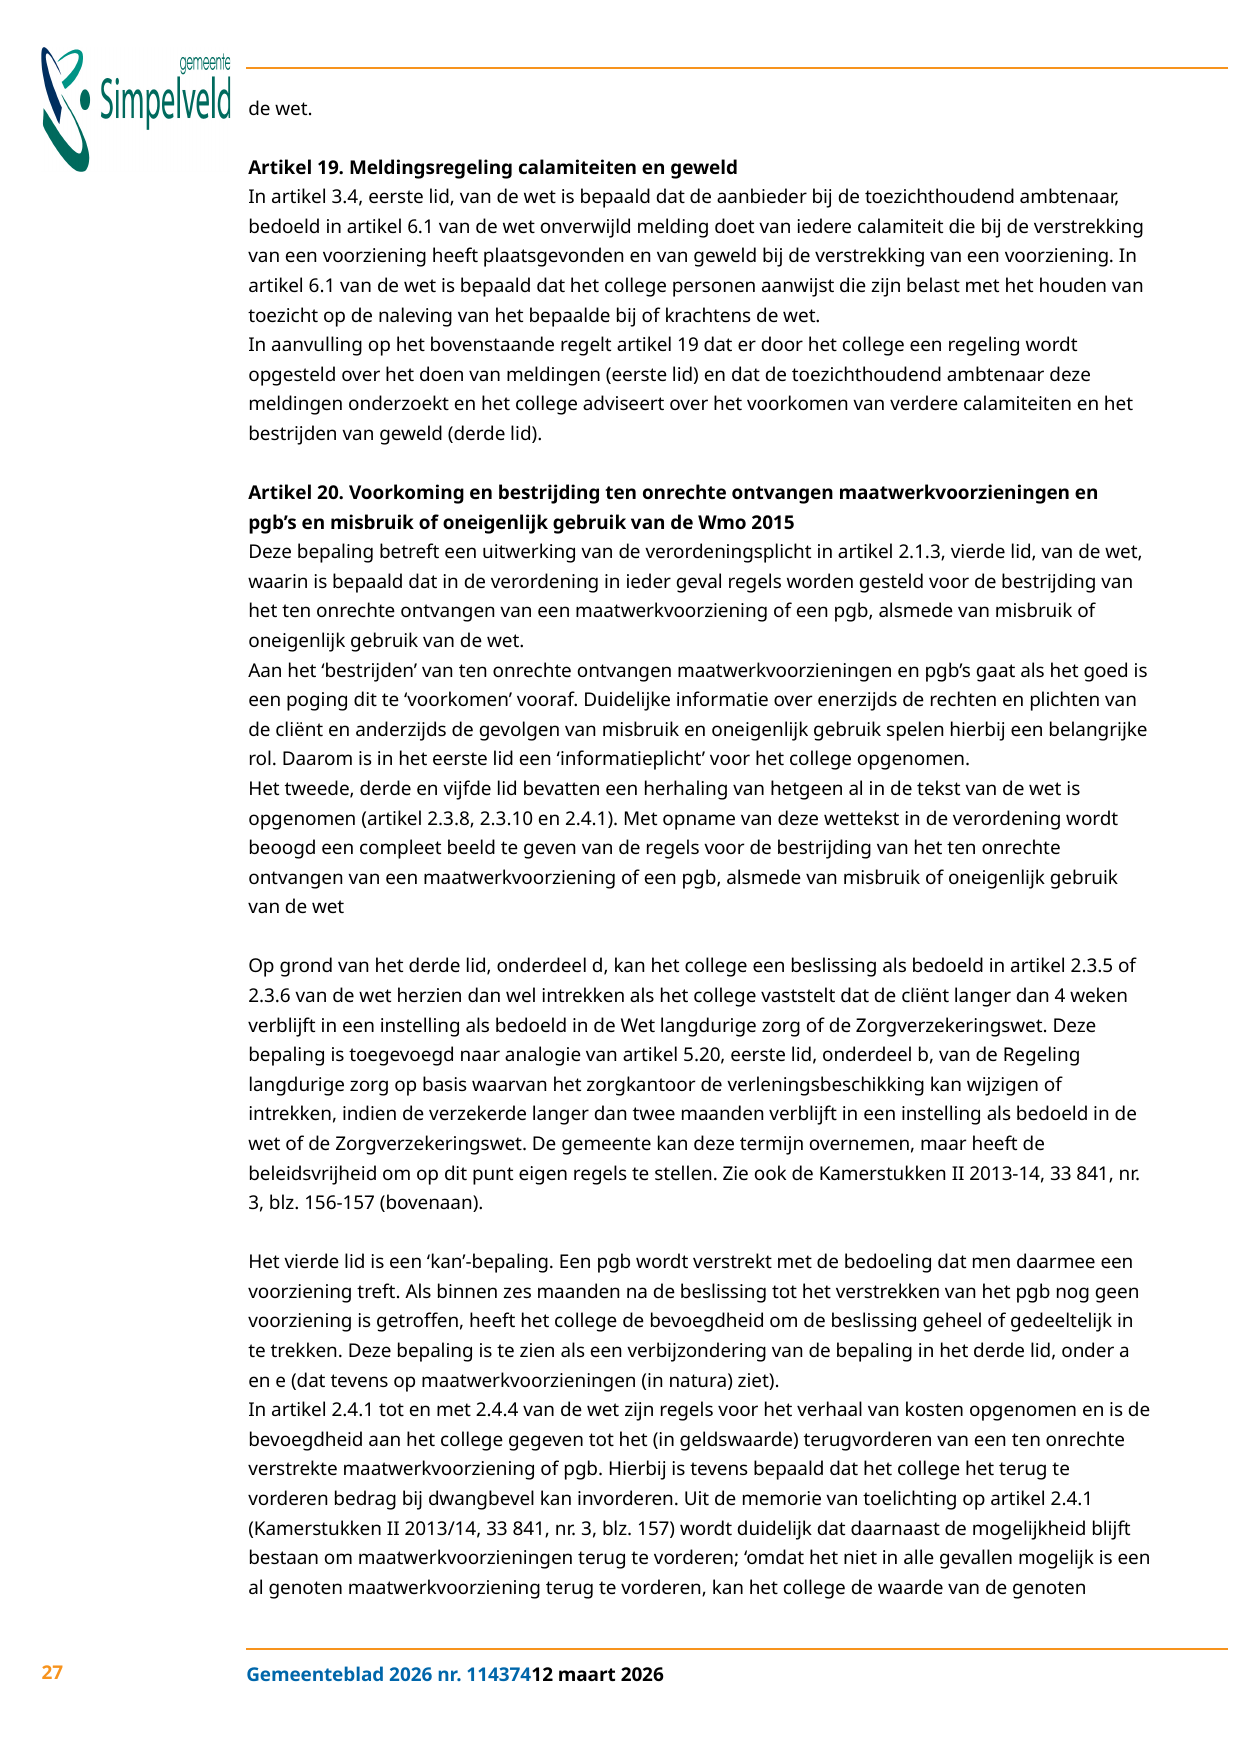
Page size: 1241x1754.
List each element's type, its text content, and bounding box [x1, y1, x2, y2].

text Artikel 19. Meldingsregeling calamiteiten en geweld [248, 154, 1152, 180]
text In artikel 3.4, eerste lid, van de wet is bepaald dat de aanbieder bij de toezichthoudend ambtenaar, bedoeld in artikel 6.1 van de wet onverwijld melding doet van iedere calamiteit die bij de verstrekking van een voorziening heeft plaatsgevonden en van geweld bij de verstrekking van een voorziening. In artikel 6.1 van de wet is bepaald dat het college personen aanwijst die zijn belast met het houden van toezicht op de naleving van het bepaalde bij of krachtens de wet. [248, 183, 1152, 328]
text Aan het ‘bestrijden’ van ten onrechte ontvangen maatwerkvoorzieningen en pgb’s gaat als het goed is een poging dit te ‘voorkomen’ vooraf. Duidelijke informatie over enerzijds de rechten en plichten van de cliënt en anderzijds de gevolgen van misbruik en oneigenlijk gebruik spelen hierbij een belangrijke rol. Daarom is in het eerste lid een ‘informatieplicht’ voor het college opgenomen. [248, 657, 1152, 771]
text Artikel 20. Voorkoming en bestrijding ten onrechte ontvangen maatwerkvoorzieningen en pgb’s en misbruik of oneigenlijk gebruik van de Wmo 2015 [248, 479, 1152, 535]
picture [41, 47, 231, 172]
text Deze bepaling betreft een uitwerking van de verordeningsplicht in artikel 2.1.3, vierde lid, van de wet, waarin is bepaald dat in de verordening in ieder geval regels worden gesteld voor de bestrijding van het ten onrechte ontvangen van een maatwerkvoorziening of een pgb, alsmede van misbruik of oneigenlijk gebruik van de wet. [248, 538, 1152, 653]
text Het tweede, derde en vijfde lid bevatten een herhaling van hetgeen al in de tekst van de wet is opgenomen (artikel 2.3.8, 2.3.10 en 2.4.1). Met opname van deze wettekst in de verordening wordt beoogd een compleet beeld te geven van de regels voor de bestrijding van het ten onrechte ontvangen van een maatwerkvoorziening of een pgb, alsmede van misbruik of oneigenlijk gebruik van de wet [248, 775, 1152, 919]
text de wet. [248, 95, 1152, 121]
text In aanvulling op het bovenstaande regelt artikel 19 dat er door het college een regeling wordt opgesteld over het doen van meldingen (eerste lid) en dat de toezichthoudend ambtenaar deze meldingen onderzoekt en het college adviseert over het voorkomen van verdere calamiteiten en het bestrijden van geweld (derde lid). [248, 331, 1152, 446]
text Op grond van het derde lid, onderdeel d, kan het college een beslissing als bedoeld in artikel 2.3.5 of 2.3.6 van de wet herzien dan wel intrekken als het college vaststelt dat de cliënt langer dan 4 weken verblijft in een instelling als bedoeld in de Wet langdurige zorg of de Zorgverzekeringswet. Deze bepaling is toegevoegd naar analogie van artikel 5.20, eerste lid, onderdeel b, van de Regeling langdurige zorg op basis waarvan het zorgkantoor de verleningsbeschikking kan wijzigen of intrekken, indien de verzekerde langer dan twee maanden verblijft in een instelling als bedoeld in de wet of de Zorgverzekeringswet. De gemeente kan deze termijn overnemen, maar heeft de beleidsvrijheid om op dit punt eigen regels te stellen. Zie ook de Kamerstukken II 2013-14, 33 841, nr. 3, blz. 156-157 (bovenaan). [248, 953, 1152, 1215]
text Het vierde lid is een ‘kan’-bepaling. Een pgb wordt verstrekt met de bedoeling dat men daarmee een voorziening treft. Als binnen zes maanden na de beslissing tot het verstrekken van het pgb nog geen voorziening is getroffen, heeft het college de bevoegdheid om de beslissing geheel of gedeeltelijk in te trekken. Deze bepaling is te zien als een verbijzondering van de bepaling in het derde lid, onder a en e (dat tevens op maatwerkvoorzieningen (in natura) ziet). [248, 1248, 1152, 1393]
text In artikel 2.4.1 tot en met 2.4.4 van de wet zijn regels voor het verhaal van kosten opgenomen en is de bevoegdheid aan het college gegeven tot het (in geldswaarde) terugvorderen van een ten onrechte verstrekte maatwerkvoorziening of pgb. Hierbij is tevens bepaald dat het college het terug te vorderen bedrag bij dwangbevel kan invorderen. Uit de memorie van toelichting op artikel 2.4.1 (Kamerstukken II 2013/14, 33 841, nr. 3, blz. 157) wordt duidelijk dat daarnaast de mogelijkheid blijft bestaan om maatwerkvoorzieningen terug te vorderen; ‘omdat het niet in alle gevallen mogelijk is een al genoten maatwerkvoorziening terug te vorderen, kan het college de waarde van de genoten [248, 1396, 1152, 1600]
